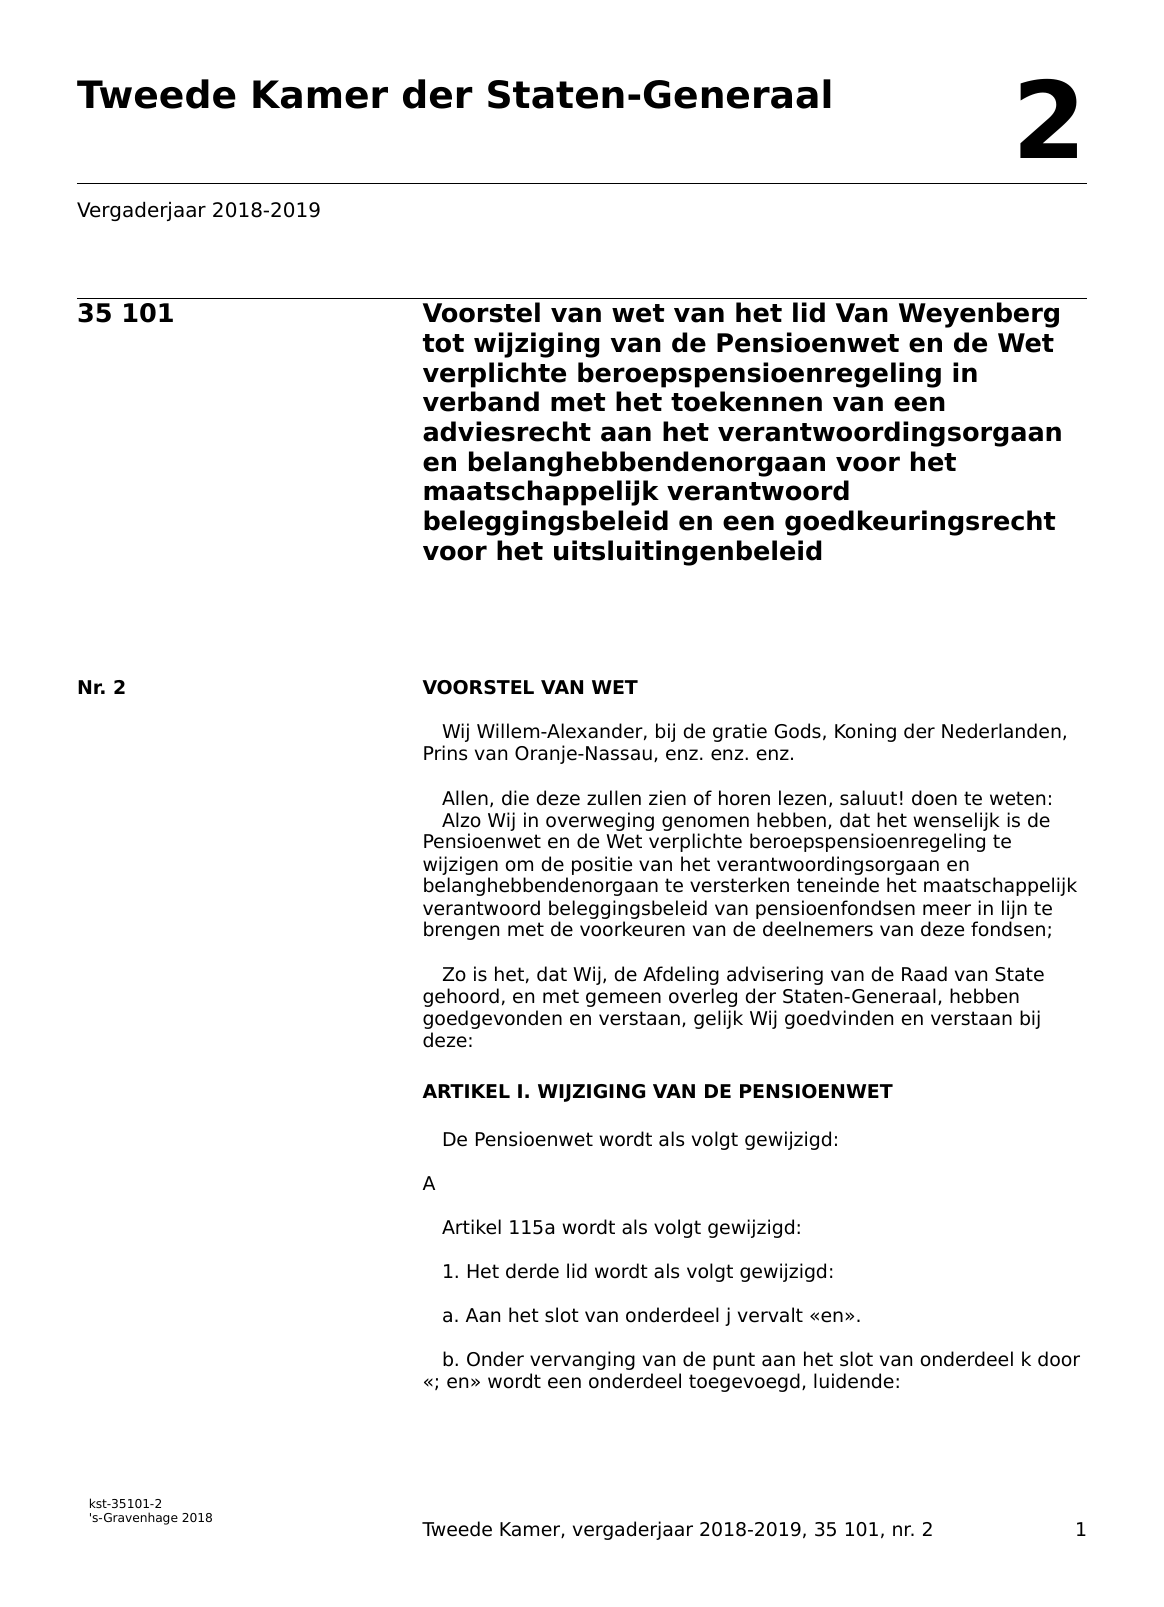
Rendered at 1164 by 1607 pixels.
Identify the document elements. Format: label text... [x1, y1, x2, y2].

text Alzo Wij in overweging genomen hebben, dat het wenselijk is de Pensioenwet en de Wet verplichte beroepspensioenregeling te wijzigen om de positie van het verantwoordingsorgaan en belanghebbendenorgaan te versterken teneinde het maatschappelijk verantwoord beleggingsbeleid van pensioenfondsen meer in lijn te brengen met de voorkeuren van de deelnemers van deze fondsen; [422, 809, 1087, 941]
table_header Tweede Kamer der Staten-Generaal [77, 59, 886, 183]
text 1. Het derde lid wordt als volgt gewijzigd: [422, 1261, 1087, 1283]
text 's-Gravenhage 2018 [88, 1511, 323, 1525]
text De Pensioenwet wordt als volgt gewijzigd: [422, 1128, 1087, 1150]
subtitle 35 101 Voorstel van wet van het lid Van Weyenberg tot wijziging van de Pensioenwet en de Wet verplichte beroepspensioenregeling in verband met het toekennen van een adviesrecht aan het verantwoordingsorgaan en belanghebbendenorgaan voor het maatschappelijk verantwoord beleggingsbeleid en een goedkeuringsrecht voor het uitsluitingenbeleid [77, 299, 1087, 566]
text kst-35101-2 [88, 1497, 323, 1511]
text Artikel 115a wordt als volgt gewijzigd: [422, 1217, 1087, 1239]
text b. Onder vervanging van de punt aan het slot van onderdeel k door «; en» wordt een onderdeel toegevoegd, luidende: [422, 1349, 1087, 1393]
subtitle Nr. 2 VOORSTEL VAN WET [77, 677, 1087, 699]
text Zo is het, dat Wij, de Afdeling advisering van de Raad van State gehoord, en met gemeen overleg der Staten-Generaal, hebben goedgevonden en verstaan, gelijk Wij goedvinden en verstaan bij deze: [422, 963, 1087, 1051]
subtitle ARTIKEL I. WIJZIGING VAN DE PENSIOENWET [422, 1081, 1087, 1103]
text Allen, die deze zullen zien of horen lezen, saluut! doen te weten: [422, 787, 1087, 809]
text a. Aan het slot van onderdeel j vervalt «en». [422, 1305, 1087, 1327]
text A [422, 1173, 1087, 1194]
text Wij Willem-Alexander, bij de gratie Gods, Koning der Nederlanden, Prins van Oranje-Nassau, enz. enz. enz. [422, 721, 1087, 765]
table_header 2 [886, 59, 1087, 183]
table_cell Vergaderjaar 2018-2019 [77, 184, 1087, 298]
